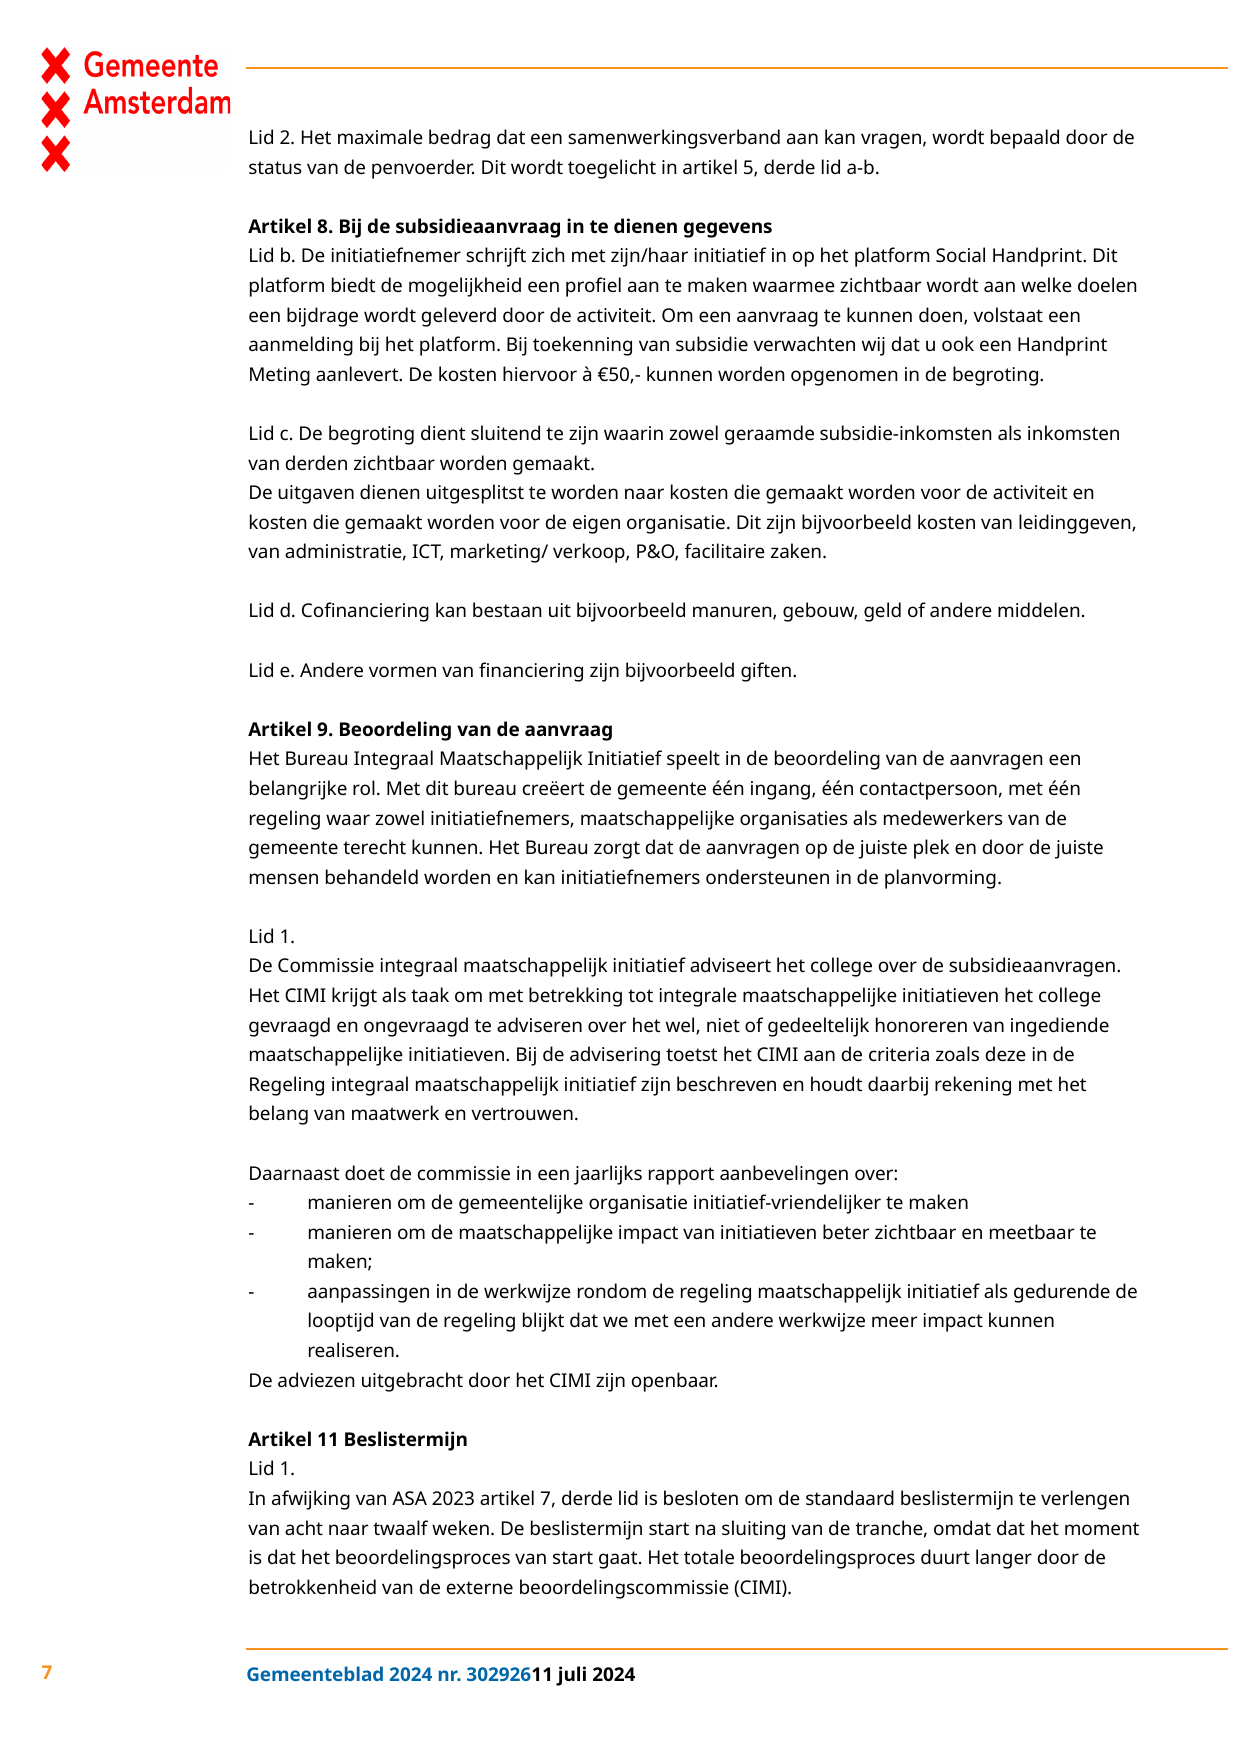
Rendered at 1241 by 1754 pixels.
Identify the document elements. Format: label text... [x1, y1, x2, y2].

text Lid 1. [248, 1456, 1152, 1481]
text Artikel 8. Bij de subsidieaanvraag in te dienen gegevens [248, 213, 1152, 239]
text Lid b. De initiatiefnemer schrijft zich met zijn/haar initiatief in op het platform Social Handprint. Dit platform biedt de mogelijkheid een profiel aan te maken waarmee zichtbaar wordt aan welke doelen een bijdrage wordt geleverd door de activiteit. Om een aanvraag te kunnen doen, volstaat een aanmelding bij het platform. Bij toekenning van subsidie verwachten wij dat u ook een Handprint Meting aanlevert. De kosten hiervoor à €50,- kunnen worden opgenomen in de begroting. [248, 243, 1152, 387]
text Lid 2. Het maximale bedrag dat een samenwerkingsverband aan kan vragen, wordt bepaald door de status van de penvoerder. Dit wordt toegelicht in artikel 5, derde lid a-b. [248, 124, 1152, 180]
text Lid c. De begroting dient sluitend te zijn waarin zowel geraamde subsidie-inkomsten als inkomsten van derden zichtbaar worden gemaakt. [248, 420, 1152, 476]
text Lid 1. [248, 923, 1152, 949]
text Lid e. Andere vormen van financiering zijn bijvoorbeeld giften. [248, 657, 1152, 683]
list aanpassingen in de werkwijze rondom de regeling maatschappelijk initiatief als gedurende de looptijd van de regeling blijkt dat we met een andere werkwijze meer impact kunnen realiseren. [248, 1278, 1152, 1363]
list manieren om de maatschappelijke impact van initiatieven beter zichtbaar en meetbaar te maken; [248, 1219, 1152, 1274]
text De adviezen uitgebracht door het CIMI zijn openbaar. [248, 1367, 1152, 1393]
text Het Bureau Integraal Maatschappelijk Initiatief speelt in de beoordeling van de aanvragen een belangrijke rol. Met dit bureau creëert de gemeente één ingang, één contactpersoon, met één regeling waar zowel initiatiefnemers, maatschappelijke organisaties als medewerkers van de gemeente terecht kunnen. Het Bureau zorgt dat de aanvragen op de juiste plek en door de juiste mensen behandeld worden en kan initiatiefnemers ondersteunen in de planvorming. [248, 746, 1152, 890]
text In afwijking van ASA 2023 artikel 7, derde lid is besloten om de standaard beslistermijn te verlengen van acht naar twaalf weken. De beslistermijn start na sluiting van de tranche, omdat dat het moment is dat het beoordelingsproces van start gaat. Het totale beoordelingsproces duurt langer door de betrokkenheid van de externe beoordelingscommissie (CIMI). [248, 1485, 1152, 1600]
text Artikel 9. Beoordeling van de aanvraag [248, 716, 1152, 742]
text Lid d. Cofinanciering kan bestaan uit bijvoorbeeld manuren, gebouw, geld of andere middelen. [248, 598, 1152, 623]
text De uitgaven dienen uitgesplitst te worden naar kosten die gemaakt worden voor de activiteit en kosten die gemaakt worden voor de eigen organisatie. Dit zijn bijvoorbeeld kosten van leidinggeven, van administratie, ICT, marketing/ verkoop, P&O, facilitaire zaken. [248, 479, 1152, 564]
picture [41, 47, 231, 172]
list manieren om de gemeentelijke organisatie initiatief-vriendelijker te maken [248, 1189, 1152, 1215]
text Artikel 11 Beslistermijn [248, 1426, 1152, 1452]
text Daarnaast doet de commissie in een jaarlijks rapport aanbevelingen over: [248, 1160, 1152, 1186]
text De Commissie integraal maatschappelijk initiatief adviseert het college over de subsidieaanvragen. Het CIMI krijgt als taak om met betrekking tot integrale maatschappelijke initiatieven het college gevraagd en ongevraagd te adviseren over het wel, niet of gedeeltelijk honoreren van ingediende maatschappelijke initiatieven. Bij de advisering toetst het CIMI aan de criteria zoals deze in de Regeling integraal maatschappelijk initiatief zijn beschreven en houdt daarbij rekening met het belang van maatwerk en vertrouwen. [248, 953, 1152, 1126]
